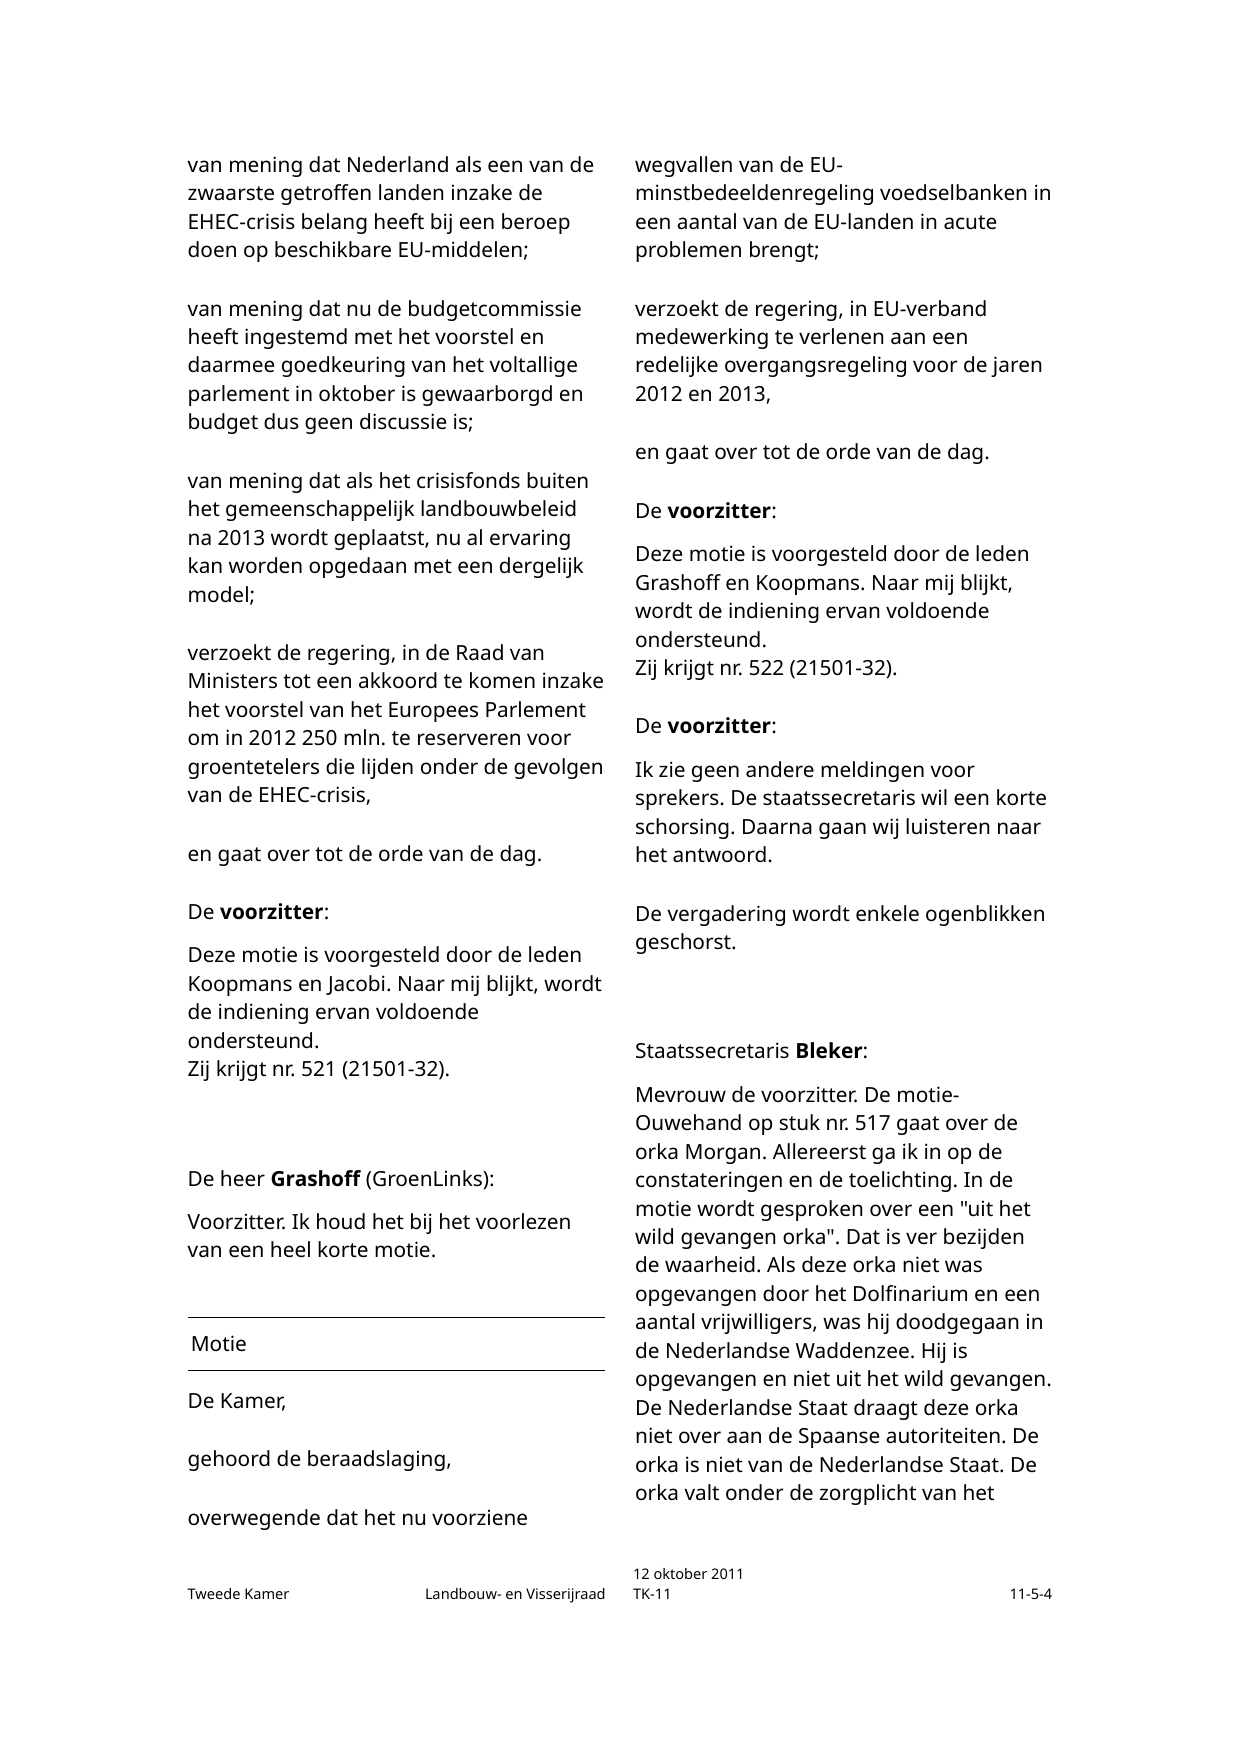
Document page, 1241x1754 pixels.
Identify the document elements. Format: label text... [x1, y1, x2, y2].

text van mening dat nu de budgetcommissie heeft ingestemd met het voorstel en daarmee goedkeuring van het voltallige parlement in oktober is gewaarborgd en budget dus geen discussie is; [187, 294, 605, 436]
text Staatssecretaris Bleker: [635, 1037, 1053, 1065]
subtitle Motie [187, 1318, 605, 1371]
text van mening dat Nederland als een van de zwaarste getroffen landen inzake de EHEC-crisis belang heeft bij een beroep doen op beschikbare EU-middelen; [187, 150, 605, 264]
text wegvallen van de EU-minstbedeeldenregeling voedselbanken in een aantal van de EU-landen in acute problemen brengt; [635, 150, 1053, 264]
text van mening dat als het crisisfonds buiten het gemeenschappelijk landbouwbeleid na 2013 wordt geplaatst, nu al ervaring kan worden opgedaan met een dergelijk model; [187, 466, 605, 608]
text De voorzitter: [187, 897, 605, 926]
text Ik zie geen andere meldingen voor sprekers. De staatssecretaris wil een korte schorsing. Daarna gaan wij luisteren naar het antwoord. [635, 755, 1053, 869]
text en gaat over tot de orde van de dag. [635, 437, 1053, 466]
text verzoekt de regering, in de Raad van Ministers tot een akkoord te komen inzake het voorstel van het Europees Parlement om in 2012 250 mln. te reserveren voor groentetelers die lijden onder de gevolgen van de EHEC-crisis, [187, 638, 605, 809]
text Voorzitter. Ik houd het bij het voorlezen van een heel korte motie. [187, 1207, 605, 1264]
text De heer Grashoff (GroenLinks): [187, 1164, 605, 1192]
text en gaat over tot de orde van de dag. [187, 839, 605, 867]
text Zij krijgt nr. 521 (21501-32). [187, 1054, 605, 1083]
text De voorzitter: [635, 712, 1053, 740]
text  [187, 1113, 605, 1141]
text De Kamer, [187, 1386, 605, 1414]
text overwegende dat het nu voorziene [187, 1503, 605, 1531]
text gehoord de beraadslaging, [187, 1444, 605, 1473]
text verzoekt de regering, in EU-verband medewerking te verlenen aan een redelijke overgangsregeling voor de jaren 2012 en 2013, [635, 294, 1053, 407]
text Deze motie is voorgesteld door de leden Koopmans en Jacobi. Naar mij blijkt, wordt de indiening ervan voldoende ondersteund. [187, 941, 605, 1054]
text  [635, 986, 1053, 1014]
text Deze motie is voorgesteld door de leden Grashoff en Koopmans. Naar mij blijkt, wordt de indiening ervan voldoende ondersteund. [635, 539, 1053, 653]
text Mevrouw de voorzitter. De motie-Ouwehand op stuk nr. 517 gaat over de orka Morgan. Allereerst ga ik in op de constateringen en de toelichting. In de motie wordt gesproken over een "uit het wild gevangen orka". Dat is ver bezijden de waarheid. Als deze orka niet was opgevangen door het Dolfinarium en een aantal vrijwilligers, was hij doodgegaan in de Nederlandse Waddenzee. Hij is opgevangen en niet uit het wild gevangen. De Nederlandse Staat draagt deze orka niet over aan de Spaanse autoriteiten. De orka is niet van de Nederlandse Staat. De orka valt onder de zorgplicht van het [635, 1080, 1053, 1507]
text De voorzitter: [635, 496, 1053, 524]
text Zij krijgt nr. 522 (21501-32). [635, 653, 1053, 682]
text De vergadering wordt enkele ogenblikken geschorst. [635, 899, 1053, 956]
